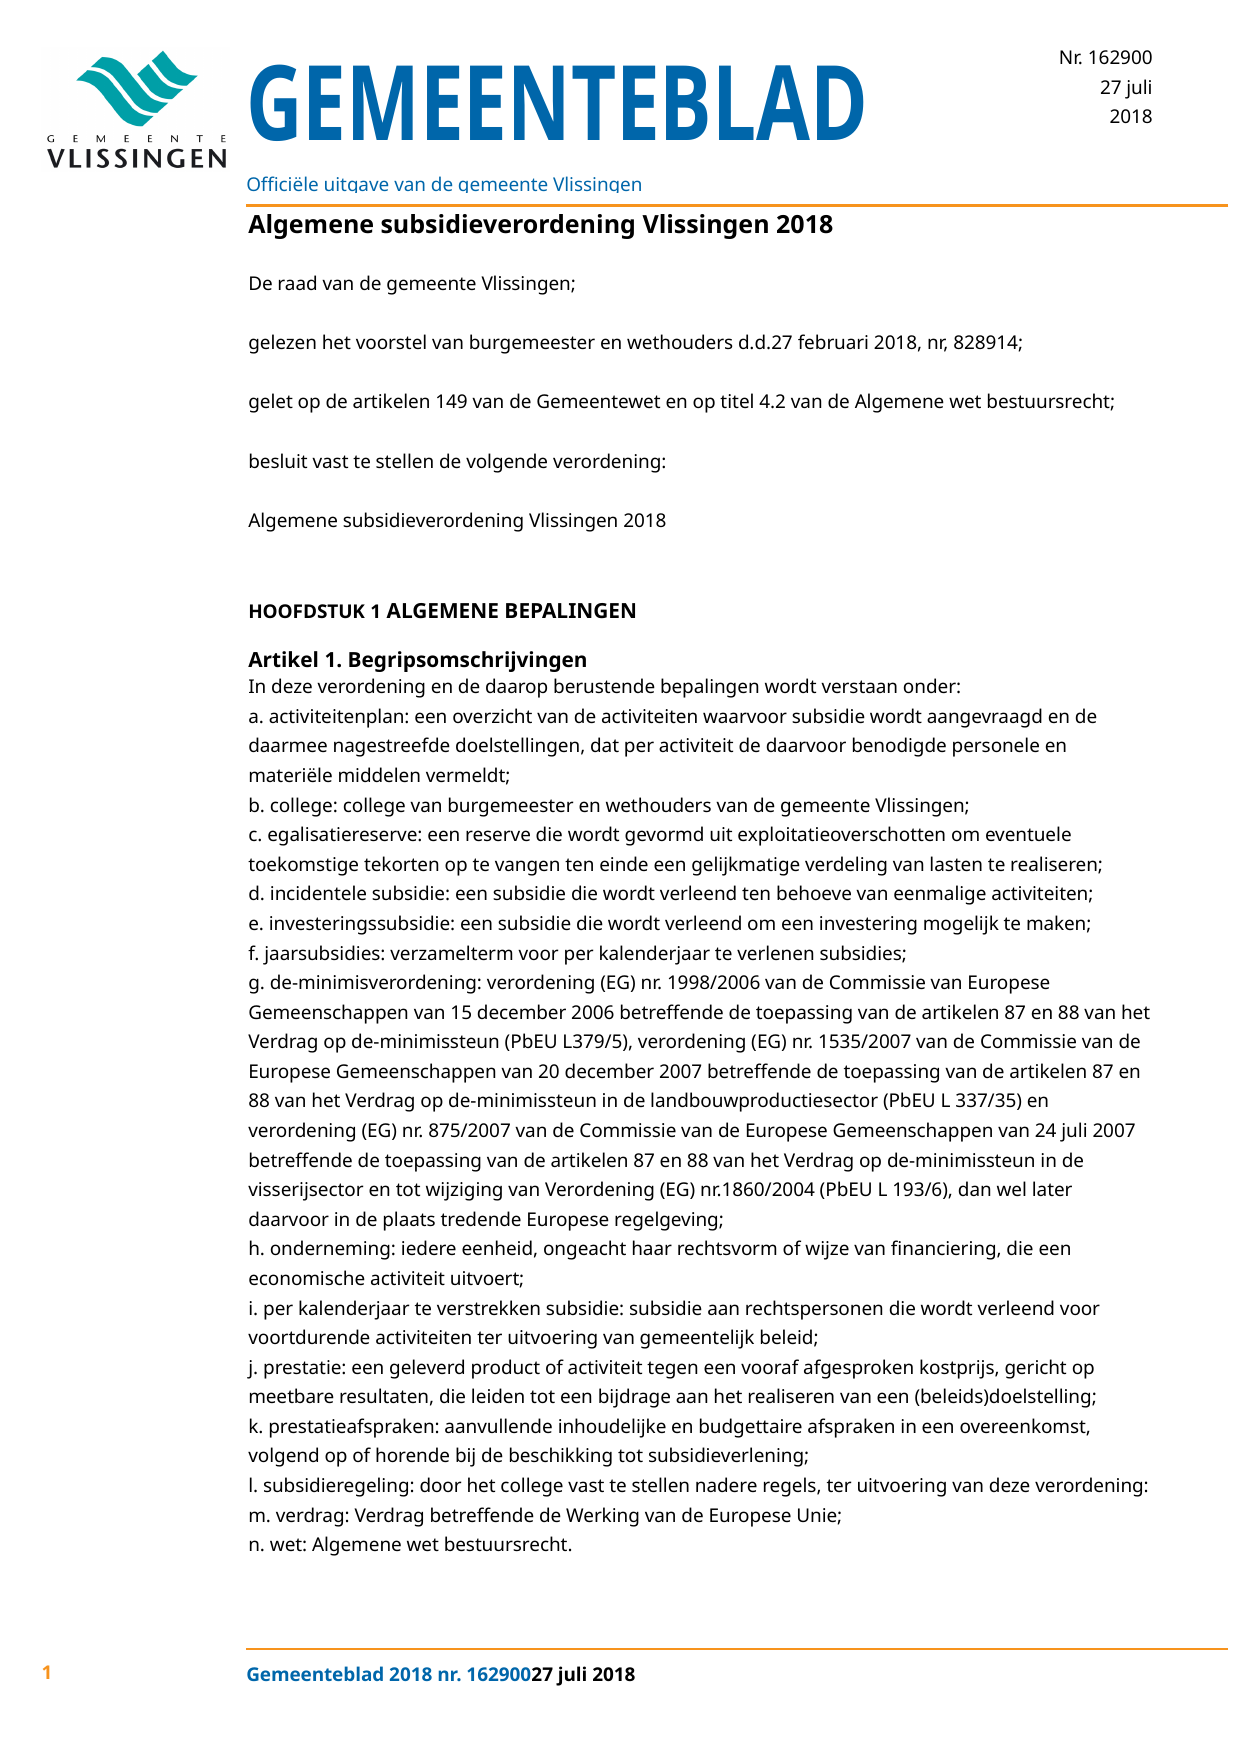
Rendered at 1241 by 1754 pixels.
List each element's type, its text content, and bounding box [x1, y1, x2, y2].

text c. egalisatiereserve: een reserve die wordt gevormd uit exploitatieoverschotten om eventuele toekomstige tekorten op te vangen ten einde een gelijkmatige verdeling van lasten te realiseren; [248, 821, 1152, 877]
text h. onderneming: iedere eenheid, ongeacht haar rechtsvorm of wijze van financiering, die een economische activiteit uitvoert; [248, 1236, 1152, 1291]
text gelezen het voorstel van burgemeester en wethouders d.d.27 februari 2018, nr, 828914; [248, 329, 1152, 355]
text In deze verordening en de daarop berustende bepalingen wordt verstaan onder: [248, 673, 1152, 699]
text g. de-minimisverordening: verordening (EG) nr. 1998/2006 van de Commissie van Europese Gemeenschappen van 15 december 2006 betreffende de toepassing van de artikelen 87 en 88 van het Verdrag op de-minimissteun (PbEU L379/5), verordening (EG) nr. 1535/2007 van de Commissie van de Europese Gemeenschappen van 20 december 2007 betreffende de toepassing van de artikelen 87 en 88 van het Verdrag op de-minimissteun in de landbouwproductiesector (PbEU L 337/35) en verordening (EG) nr. 875/2007 van de Commissie van de Europese Gemeenschappen van 24 juli 2007 betreffende de toepassing van de artikelen 87 en 88 van het Verdrag op de-minimissteun in de visserijsector en tot wijziging van Verordening (EG) nr.1860/2004 (PbEU L 193/6), dan wel later daarvoor in de plaats tredende Europese regelgeving; [248, 969, 1152, 1232]
text e. investeringssubsidie: een subsidie die wordt verleend om een investering mogelijk te maken; [248, 910, 1152, 936]
text gelet op de artikelen 149 van de Gemeentewet en op titel 4.2 van de Algemene wet bestuursrecht; [248, 389, 1152, 414]
picture [41, 47, 231, 172]
text Artikel 1. Begripsomschrijvingen [248, 645, 1152, 673]
text HOOFDSTUK 1 ALGEMENE BEPALINGEN [248, 596, 1152, 624]
text besluit vast te stellen de volgende verordening: [248, 448, 1152, 473]
text Algemene subsidieverordening Vlissingen 2018 [248, 507, 1152, 533]
text i. per kalenderjaar te verstrekken subsidie: subsidie aan rechtspersonen die wordt verleend voor voortdurende activiteiten ter uitvoering van gemeentelijk beleid; [248, 1295, 1152, 1350]
text a. activiteitenplan: een overzicht van de activiteiten waarvoor subsidie wordt aangevraagd en de daarmee nagestreefde doelstellingen, dat per activiteit de daarvoor benodigde personele en materiële middelen vermeldt; [248, 703, 1152, 788]
text k. prestatieafspraken: aanvullende inhoudelijke en budgettaire afspraken in een overeenkomst, volgend op of horende bij de beschikking tot subsidieverlening; [248, 1413, 1152, 1468]
text b. college: college van burgemeester en wethouders van de gemeente Vlissingen; [248, 792, 1152, 817]
text De raad van de gemeente Vlissingen; [248, 270, 1152, 296]
text l. subsidieregeling: door het college vast te stellen nadere regels, ter uitvoering van deze verordening: [248, 1472, 1152, 1498]
text n. wet: Algemene wet bestuursrecht. [248, 1531, 1152, 1557]
text d. incidentele subsidie: een subsidie die wordt verleend ten behoeve van eenmalige activiteiten; [248, 881, 1152, 906]
text Algemene subsidieverordening Vlissingen 2018 [248, 207, 1152, 241]
text f. jaarsubsidies: verzamelterm voor per kalenderjaar te verlenen subsidies; [248, 940, 1152, 965]
text j. prestatie: een geleverd product of activiteit tegen een vooraf afgesproken kostprijs, gericht op meetbare resultaten, die leiden tot een bijdrage aan het realiseren van een (beleids)doelstelling; [248, 1354, 1152, 1409]
text m. verdrag: Verdrag betreffende de Werking van de Europese Unie; [248, 1502, 1152, 1527]
